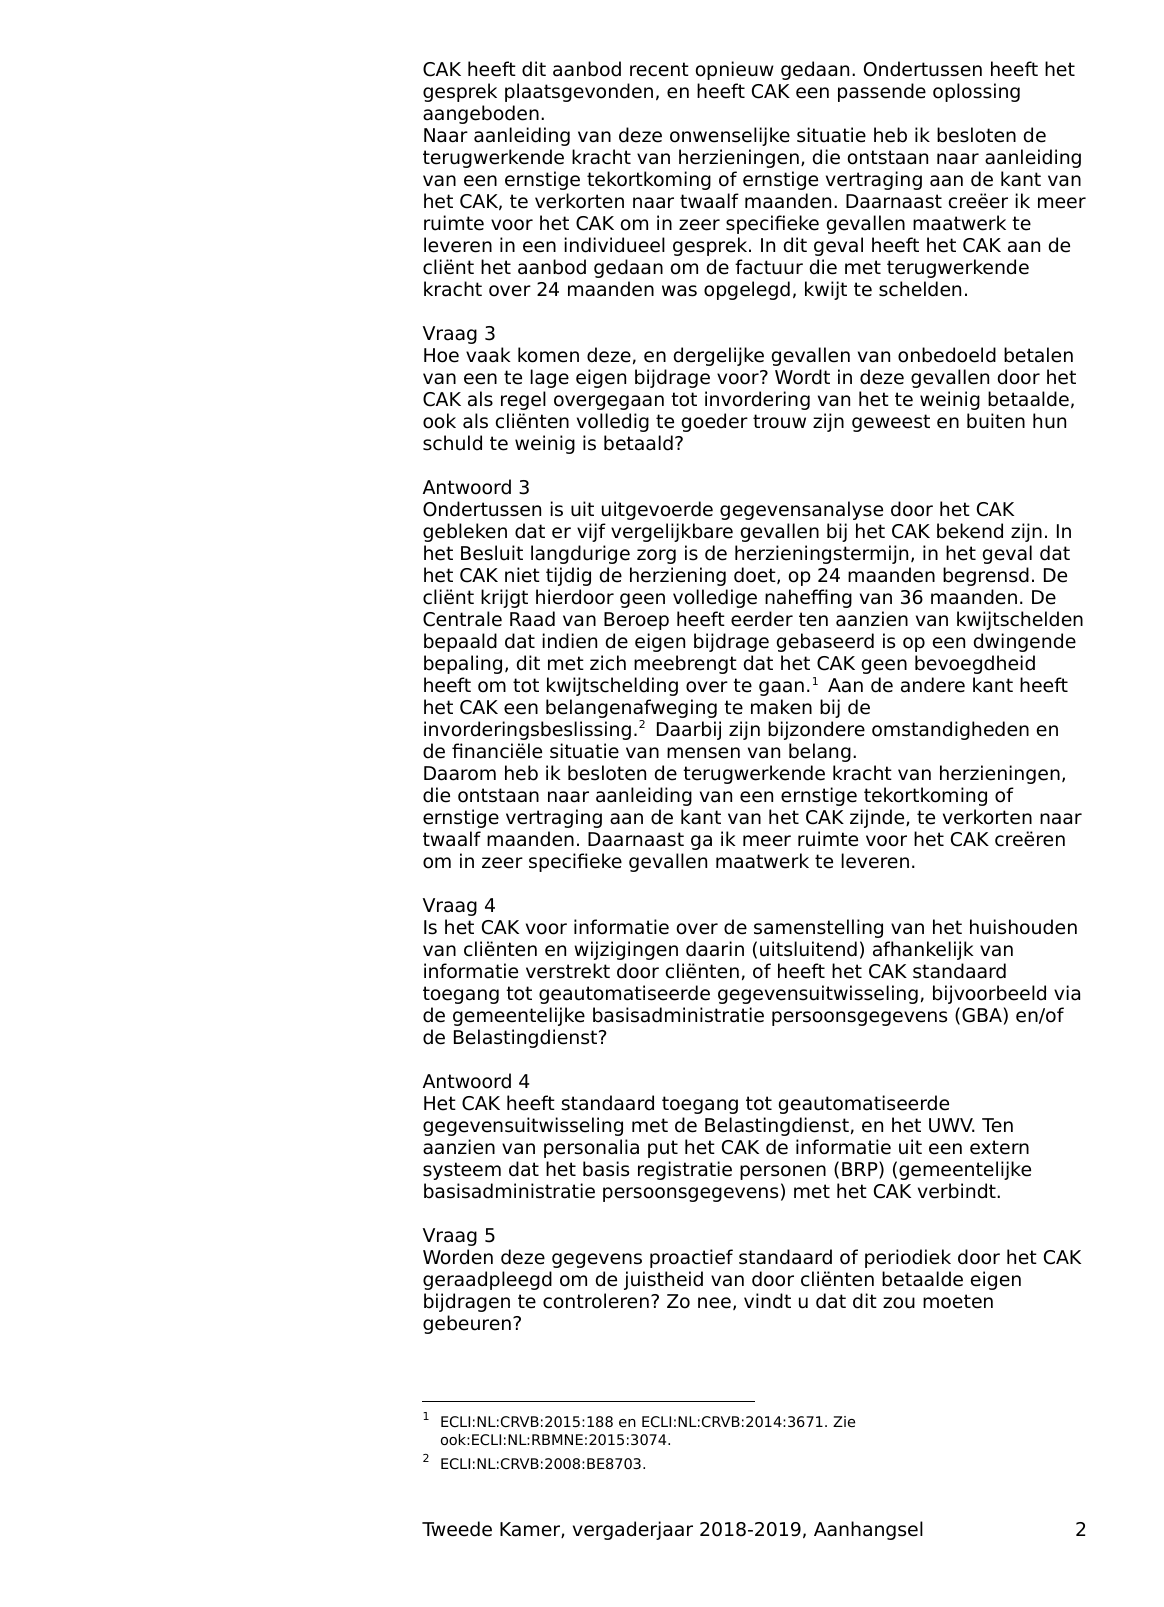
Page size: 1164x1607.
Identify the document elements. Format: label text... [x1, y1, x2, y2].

text Naar aanleiding van deze onwenselijke situatie heb ik besloten de terugwerkende kracht van herzieningen, die ontstaan naar aanleiding van een ernstige tekortkoming of ernstige vertraging aan de kant van het CAK, te verkorten naar twaalf maanden. Daarnaast creëer ik meer ruimte voor het CAK om in zeer specifieke gevallen maatwerk te leveren in een individueel gesprek. In dit geval heeft het CAK aan de cliënt het aanbod gedaan om de factuur die met terugwerkende kracht over 24 maanden was opgelegd, kwijt te schelden. [422, 125, 1087, 301]
text Antwoord 4 [422, 1071, 1087, 1093]
text Vraag 5 [422, 1225, 1087, 1247]
text CAK heeft dit aanbod recent opnieuw gedaan. Ondertussen heeft het gesprek plaatsgevonden, en heeft CAK een passende oplossing aangeboden. [422, 59, 1087, 125]
text Antwoord 3 [422, 477, 1087, 499]
text Is het CAK voor informatie over de samenstelling van het huishouden van cliënten en wijzigingen daarin (uitsluitend) afhankelijk van informatie verstrekt door cliënten, of heeft het CAK standaard toegang tot geautomatiseerde gegevensuitwisseling, bijvoorbeeld via de gemeentelijke basisadministratie persoonsgegevens (GBA) en/of de Belastingdienst? [422, 917, 1087, 1049]
text Vraag 3 [422, 323, 1087, 345]
text Hoe vaak komen deze, en dergelijke gevallen van onbedoeld betalen van een te lage eigen bijdrage voor? Wordt in deze gevallen door het CAK als regel overgegaan tot invordering van het te weinig betaalde, ook als cliënten volledig te goeder trouw zijn geweest en buiten hun schuld te weinig is betaald? [422, 345, 1087, 455]
text Daarom heb ik besloten de terugwerkende kracht van herzieningen, die ontstaan naar aanleiding van een ernstige tekortkoming of ernstige vertraging aan de kant van het CAK zijnde, te verkorten naar twaalf maanden. Daarnaast ga ik meer ruimte voor het CAK creëren om in zeer specifieke gevallen maatwerk te leveren. [422, 763, 1087, 873]
text Ondertussen is uit uitgevoerde gegevensanalyse door het CAK gebleken dat er vijf vergelijkbare gevallen bij het CAK bekend zijn. In het Besluit langdurige zorg is de herzieningstermijn, in het geval dat het CAK niet tijdig de herziening doet, op 24 maanden begrensd. De cliënt krijgt hierdoor geen volledige naheffing van 36 maanden. De Centrale Raad van Beroep heeft eerder ten aanzien van kwijtschelden bepaald dat indien de eigen bijdrage gebaseerd is op een dwingende bepaling, dit met zich meebrengt dat het CAK geen bevoegdheid heeft om tot kwijtschelding over te gaan. Aan de andere kant heeft het CAK een belangenafweging te maken bij de invorderingsbeslissing. Daarbij zijn bijzondere omstandigheden en de financiële situatie van mensen van belang. [422, 499, 1087, 763]
text Vraag 4 [422, 895, 1087, 917]
text ECLI:NL:CRVB:2008:BE8703. [422, 1452, 1087, 1474]
text ECLI:NL:CRVB:2015:188 en ECLI:NL:CRVB:2014:3671. Zie ook:ECLI:NL:RBMNE:2015:3074. [422, 1410, 1087, 1449]
text Het CAK heeft standaard toegang tot geautomatiseerde gegevensuitwisseling met de Belastingdienst, en het UWV. Ten aanzien van personalia put het CAK de informatie uit een extern systeem dat het basis registratie personen (BRP) (gemeentelijke basisadministratie persoonsgegevens) met het CAK verbindt. [422, 1093, 1087, 1203]
text Worden deze gegevens proactief standaard of periodiek door het CAK geraadpleegd om de juistheid van door cliënten betaalde eigen bijdragen te controleren? Zo nee, vindt u dat dit zou moeten gebeuren? [422, 1247, 1087, 1335]
